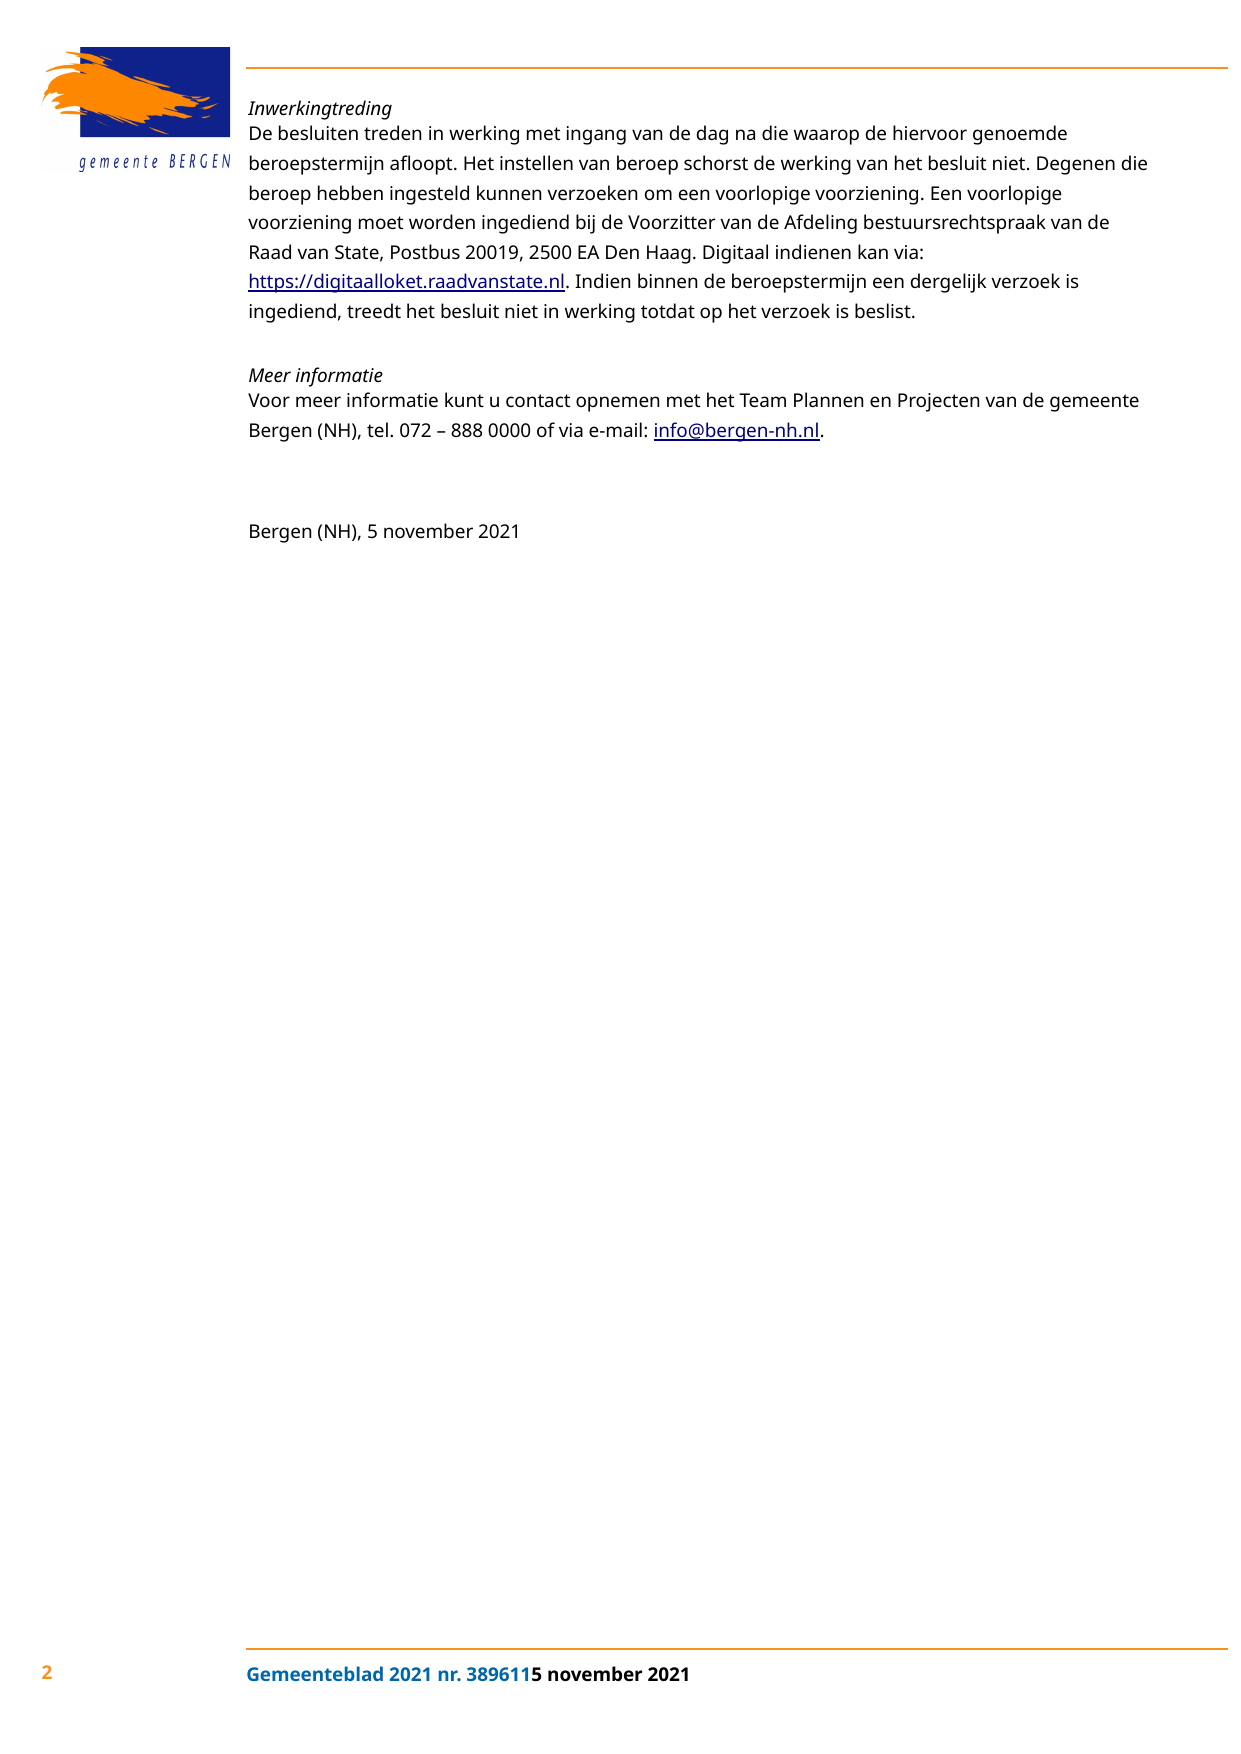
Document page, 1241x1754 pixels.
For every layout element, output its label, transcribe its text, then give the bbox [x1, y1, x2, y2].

text Inwerkingtreding [248, 95, 1152, 121]
picture [41, 47, 231, 172]
text Meer informatie [248, 362, 1152, 388]
text De besluiten treden in werking met ingang van de dag na die waarop de hiervoor genoemde beroepstermijn afloopt. Het instellen van beroep schorst de werking van het besluit niet. Degenen die beroep hebben ingesteld kunnen verzoeken om een voorlopige voorziening. Een voorlopige voorziening moet worden ingediend bij de Voorzitter van de Afdeling bestuursrechtspraak van de Raad van State, Postbus 20019, 2500 EA Den Haag. Digitaal indienen kan via: https://digitaalloket.raadvanstate.nl. Indien binnen de beroepstermijn een dergelijk verzoek is ingediend, treedt het besluit niet in werking totdat op het verzoek is beslist. [248, 121, 1152, 324]
text Bergen (NH), 5 november 2021 [248, 518, 1152, 544]
text Voor meer informatie kunt u contact opnemen met het Team Plannen en Projecten van de gemeente Bergen (NH), tel. 072 – 888 0000 of via e-mail: info@bergen-nh.nl. [248, 388, 1152, 443]
